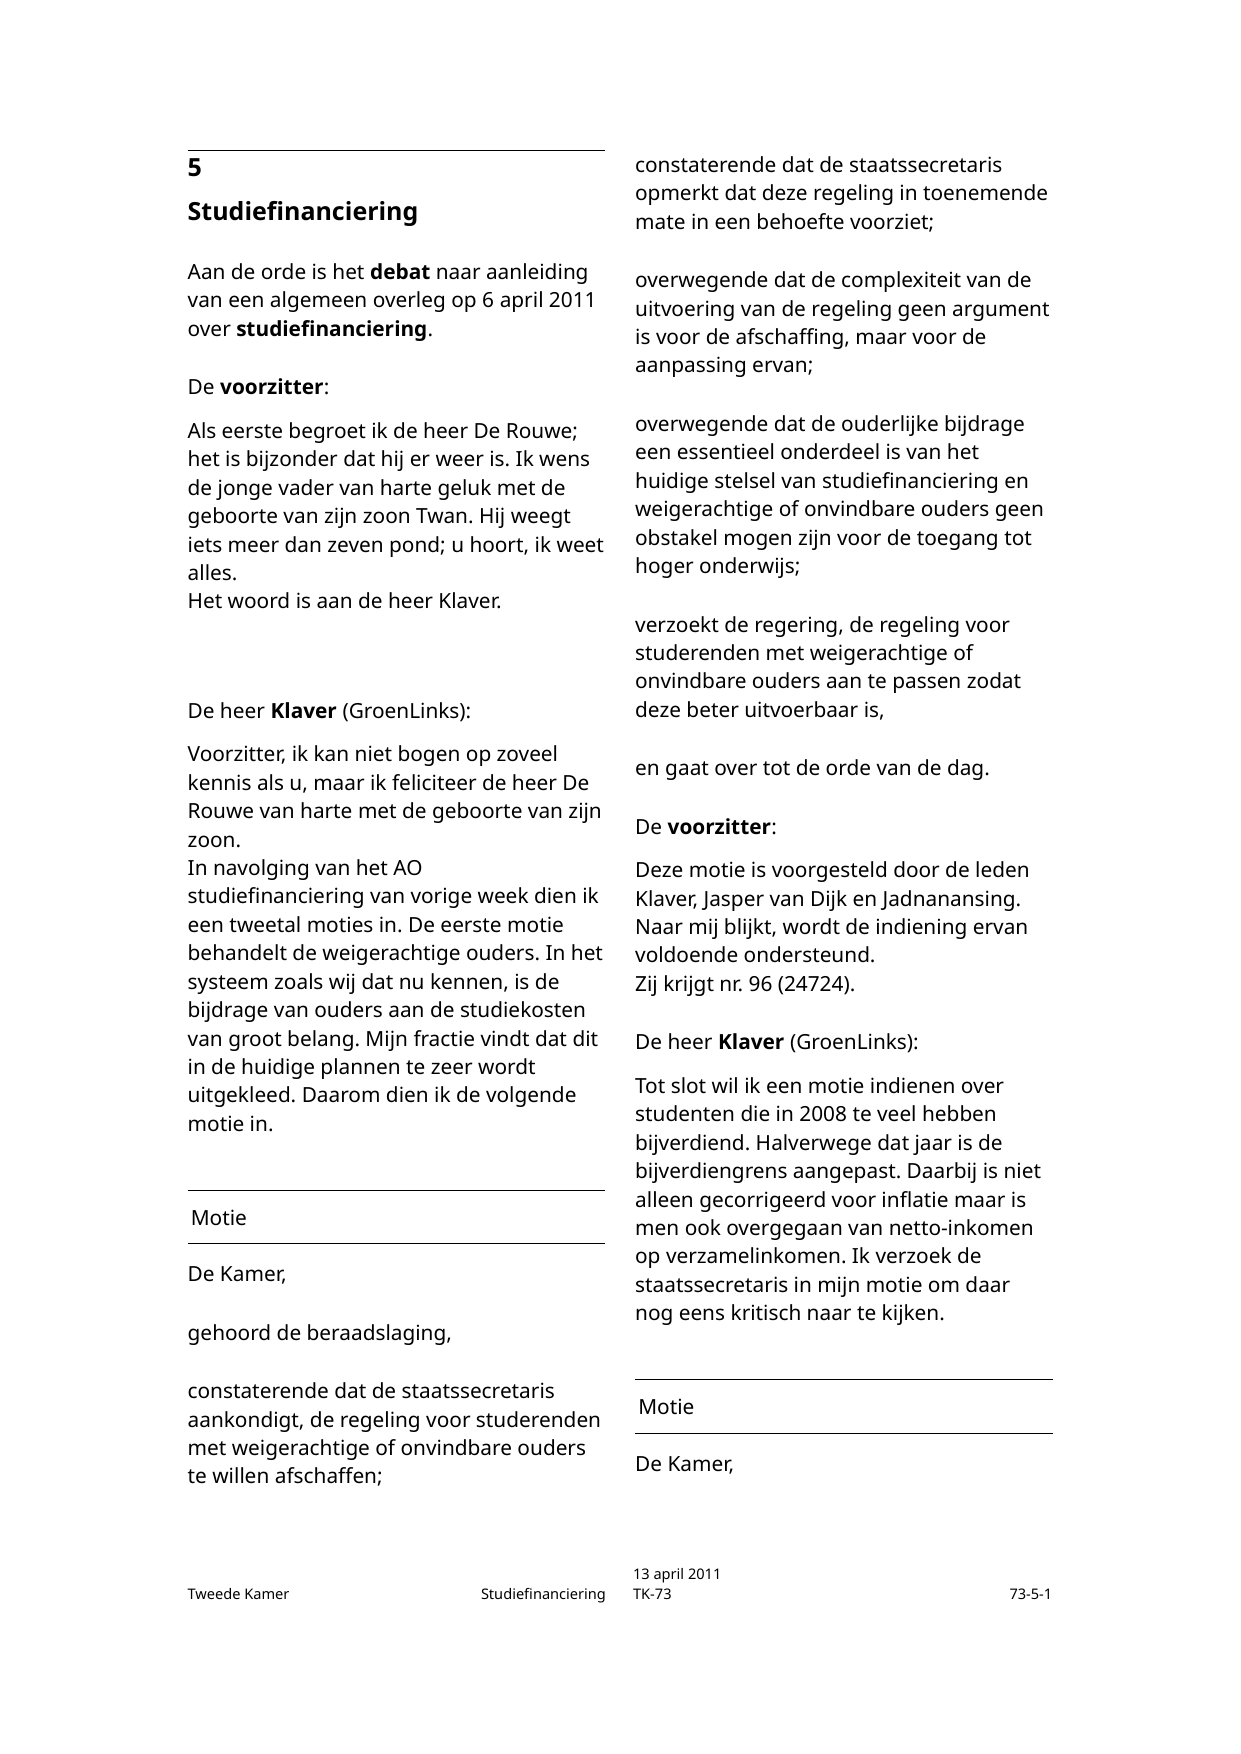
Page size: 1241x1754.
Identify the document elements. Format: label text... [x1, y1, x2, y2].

text Aan de orde is het debat naar aanleiding van een algemeen overleg op 6 april 2011 over studiefinanciering. [187, 257, 605, 342]
subtitle Motie [187, 1191, 605, 1244]
text overwegende dat de complexiteit van de uitvoering van de regeling geen argument is voor de afschaffing, maar voor de aanpassing ervan; [635, 265, 1053, 379]
text Deze motie is voorgesteld door de leden Klaver, Jasper van Dijk en Jadnanansing. Naar mij blijkt, wordt de indiening ervan voldoende ondersteund. [635, 855, 1053, 969]
text In navolging van het AO studiefinanciering van vorige week dien ik een tweetal moties in. De eerste motie behandelt de weigerachtige ouders. In het systeem zoals wij dat nu kennen, is de bijdrage van ouders aan de studiekosten van groot belang. Mijn fractie vindt dat dit in de huidige plannen te zeer wordt uitgekleed. Daarom dien ik de volgende motie in. [187, 853, 605, 1137]
text overwegende dat de ouderlijke bijdrage een essentieel onderdeel is van het huidige stelsel van studiefinanciering en weigerachtige of onvindbare ouders geen obstakel mogen zijn voor de toegang tot hoger onderwijs; [635, 409, 1053, 580]
text  [187, 645, 605, 673]
text De Kamer, [635, 1449, 1053, 1477]
text Als eerste begroet ik de heer De Rouwe; het is bijzonder dat hij er weer is. Ik wens de jonge vader van harte geluk met de geboorte van zijn zoon Twan. Hij weegt iets meer dan zeven pond; u hoort, ik weet alles. [187, 416, 605, 587]
text constaterende dat de staatssecretaris aankondigt, de regeling voor studerenden met weigerachtige of onvindbare ouders te willen afschaffen; [187, 1376, 605, 1490]
subtitle Motie [635, 1380, 1053, 1433]
text Studiefinanciering [187, 193, 605, 227]
text en gaat over tot de orde van de dag. [635, 753, 1053, 782]
text De heer Klaver (GroenLinks): [187, 696, 605, 724]
text Het woord is aan de heer Klaver. [187, 587, 605, 615]
text constaterende dat de staatssecretaris opmerkt dat deze regeling in toenemende mate in een behoefte voorziet; [635, 150, 1053, 235]
text De heer Klaver (GroenLinks): [635, 1027, 1053, 1056]
text gehoord de beraadslaging, [187, 1318, 605, 1346]
text 5 [187, 151, 605, 184]
text verzoekt de regering, de regeling voor studerenden met weigerachtige of onvindbare ouders aan te passen zodat deze beter uitvoerbaar is, [635, 610, 1053, 723]
text De Kamer, [187, 1259, 605, 1288]
text De voorzitter: [635, 812, 1053, 840]
text Tot slot wil ik een motie indienen over studenten die in 2008 te veel hebben bijverdiend. Halverwege dat jaar is de bijverdiengrens aangepast. Daarbij is niet alleen gecorrigeerd voor inflatie maar is men ook overgegaan van netto-inkomen op verzamelinkomen. Ik verzoek de staatssecretaris in mijn motie om daar nog eens kritisch naar te kijken. [635, 1071, 1053, 1327]
text Zij krijgt nr. 96 (24724). [635, 969, 1053, 997]
text Voorzitter, ik kan niet bogen op zoveel kennis als u, maar ik feliciteer de heer De Rouwe van harte met de geboorte van zijn zoon. [187, 739, 605, 853]
text De voorzitter: [187, 372, 605, 401]
